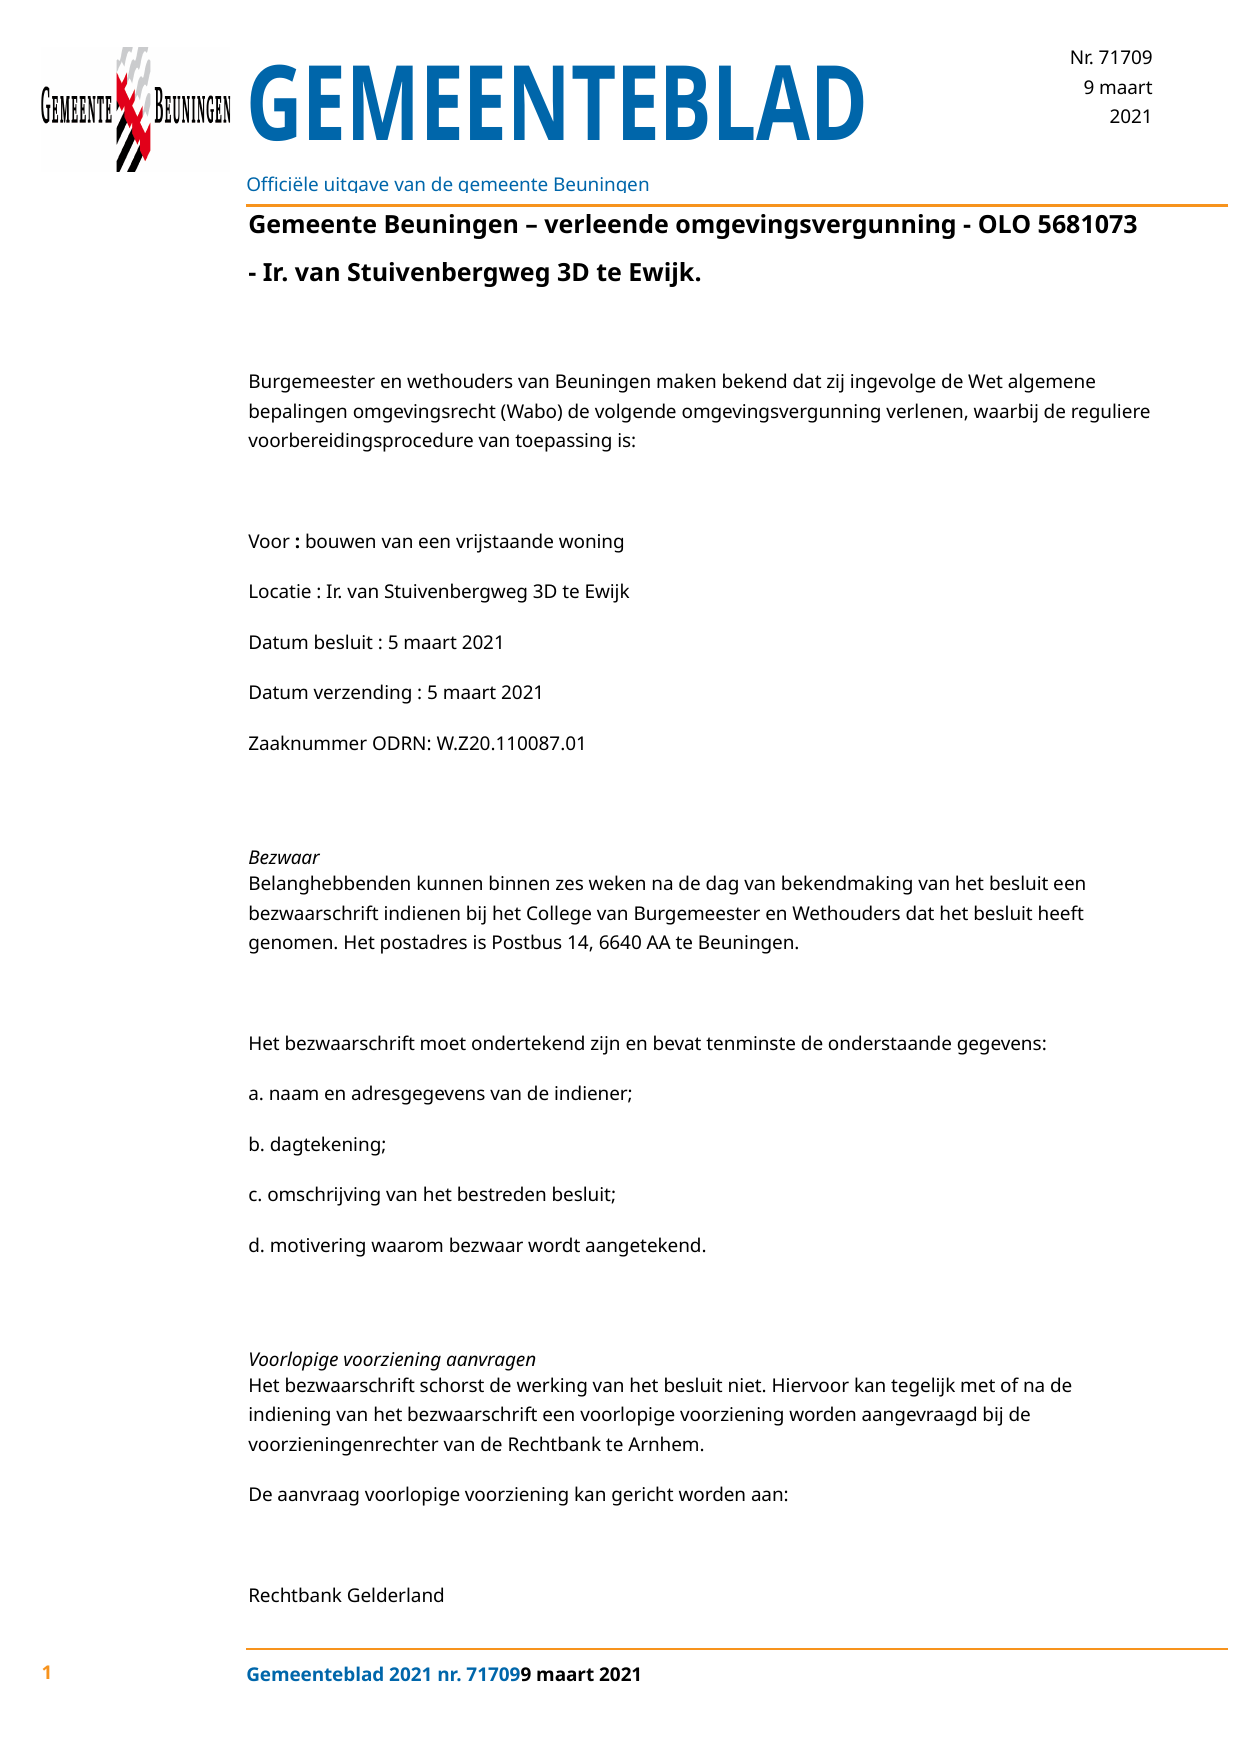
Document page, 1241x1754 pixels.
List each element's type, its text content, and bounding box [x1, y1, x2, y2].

text Voor : bouwen van een vrijstaande woning [248, 528, 1152, 554]
text Voorlopige voorziening aanvragen [248, 1346, 1152, 1372]
text De aanvraag voorlopige voorziening kan gericht worden aan: [248, 1481, 1152, 1507]
picture [41, 47, 231, 172]
text c. omschrijving van het bestreden besluit; [248, 1181, 1152, 1207]
text Het bezwaarschrift schorst de werking van het besluit niet. Hiervoor kan tegelijk met of na de indiening van het bezwaarschrift een voorlopige voorziening worden aangevraagd bij de voorzieningenrechter van de Rechtbank te Arnhem. [248, 1372, 1152, 1457]
text Het bezwaarschrift moet ondertekend zijn en bevat tenminste de onderstaande gegevens: [248, 1030, 1152, 1056]
text Locatie : Ir. van Stuivenbergweg 3D te Ewijk [248, 579, 1152, 604]
text Datum verzending : 5 maart 2021 [248, 679, 1152, 705]
text a. naam en adresgegevens van de indiener; [248, 1081, 1152, 1106]
text Zaaknummer ODRN: W.Z20.110087.01 [248, 730, 1152, 756]
text Rechtbank Gelderland [248, 1582, 1152, 1608]
text Gemeente Beuningen – verleende omgevingsvergunning - OLO 5681073 - Ir. van Stuivenbergweg 3D te Ewijk. [248, 207, 1152, 288]
text Belanghebbenden kunnen binnen zes weken na de dag van bekendmaking van het besluit een bezwaarschrift indienen bij het College van Burgemeester en Wethouders dat het besluit heeft genomen. Het postadres is Postbus 14, 6640 AA te Beuningen. [248, 870, 1152, 955]
text b. dagtekening; [248, 1131, 1152, 1157]
text d. motivering waarom bezwaar wordt aangetekend. [248, 1232, 1152, 1257]
text Datum besluit : 5 maart 2021 [248, 629, 1152, 655]
text Burgemeester en wethouders van Beuningen maken bekend dat zij ingevolge de Wet algemene bepalingen omgevingsrecht (Wabo) de volgende omgevingsvergunning verlenen, waarbij de reguliere voorbereidingsprocedure van toepassing is: [248, 368, 1152, 453]
text Bezwaar [248, 844, 1152, 870]
